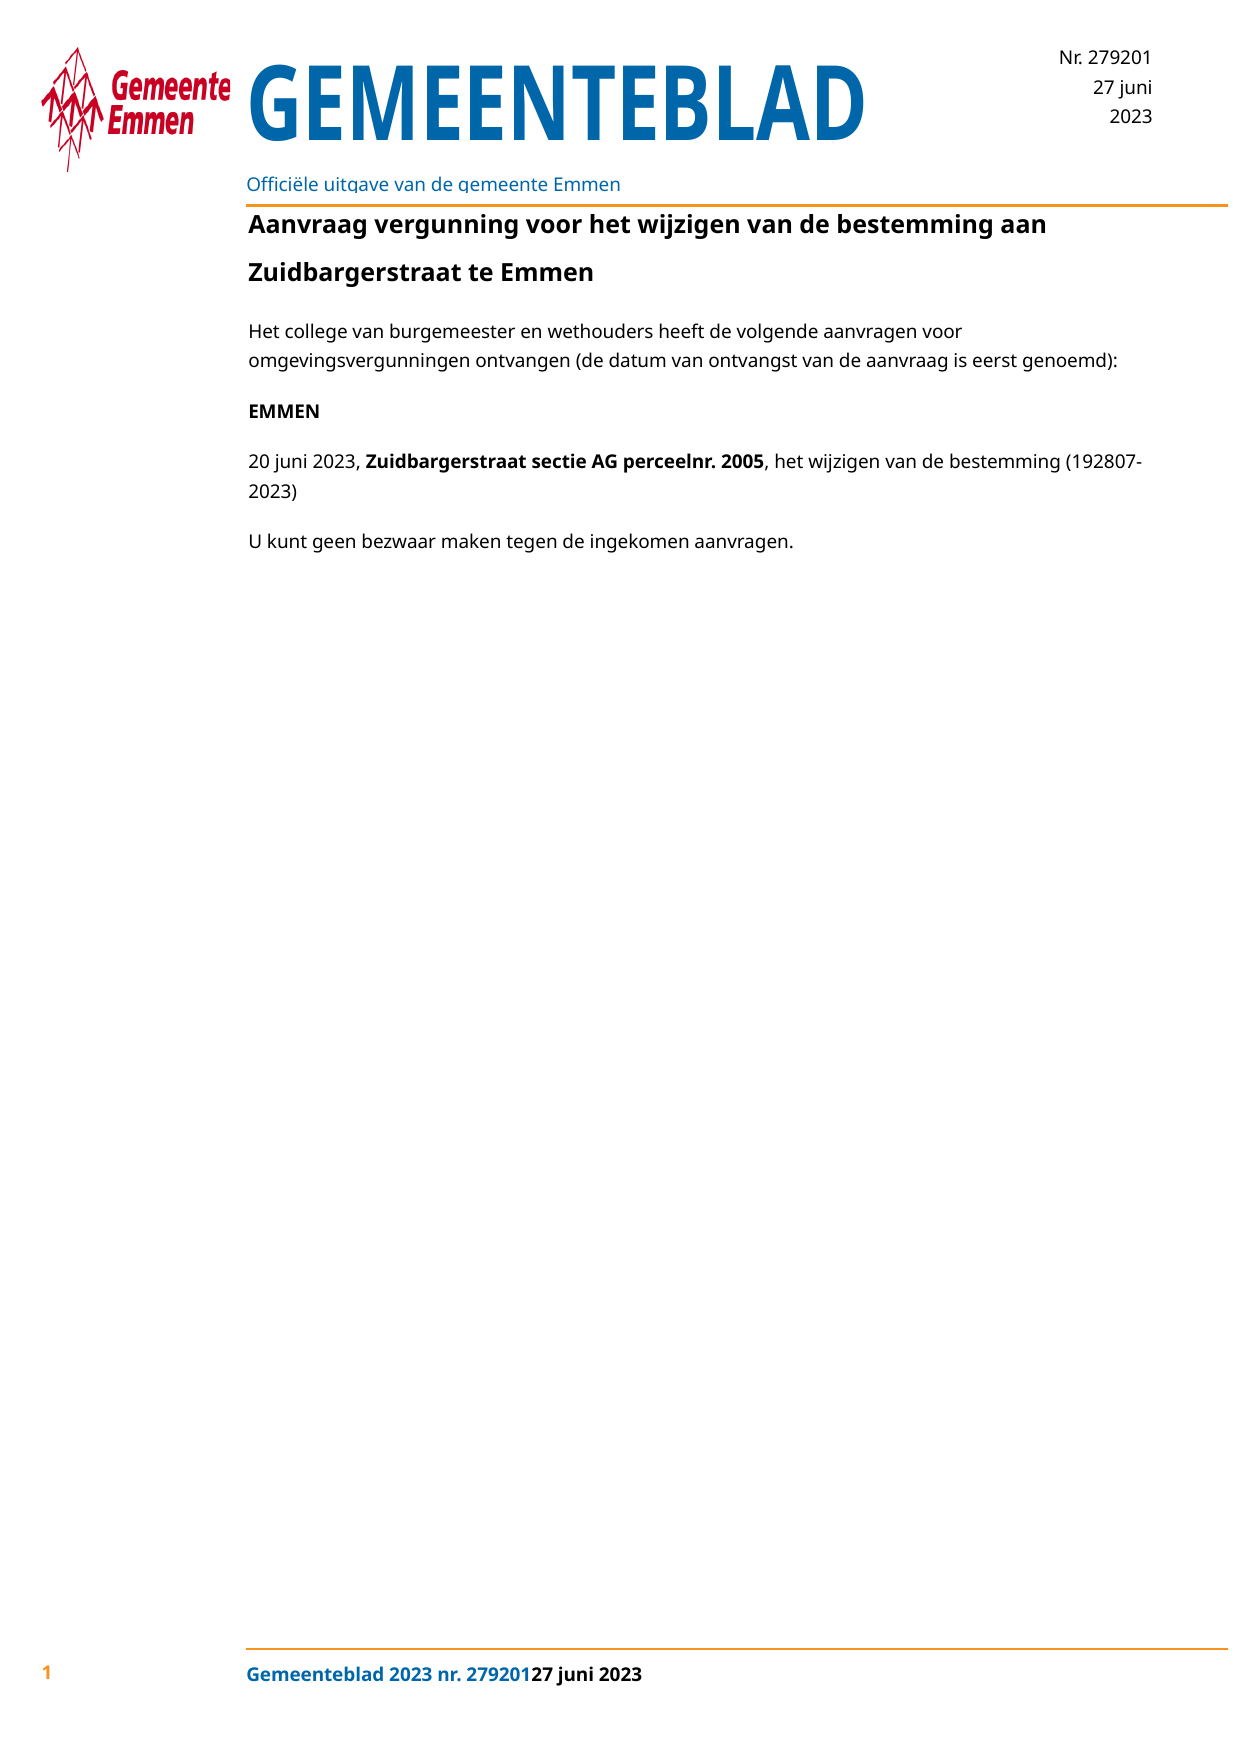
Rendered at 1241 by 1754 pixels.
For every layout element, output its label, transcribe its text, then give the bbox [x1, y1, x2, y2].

text EMMEN [248, 398, 1152, 424]
picture [41, 47, 231, 172]
text Aanvraag vergunning voor het wijzigen van de bestemming aan Zuidbargerstraat te Emmen [248, 207, 1152, 288]
text U kunt geen bezwaar maken tegen de ingekomen aanvragen. [248, 528, 1152, 554]
text Het college van burgemeester en wethouders heeft de volgende aanvragen voor omgevingsvergunningen ontvangen (de datum van ontvangst van de aanvraag is eerst genoemd): [248, 318, 1152, 373]
text 20 juni 2023, Zuidbargerstraat sectie AG perceelnr. 2005, het wijzigen van de bestemming (192807-2023) [248, 448, 1152, 504]
